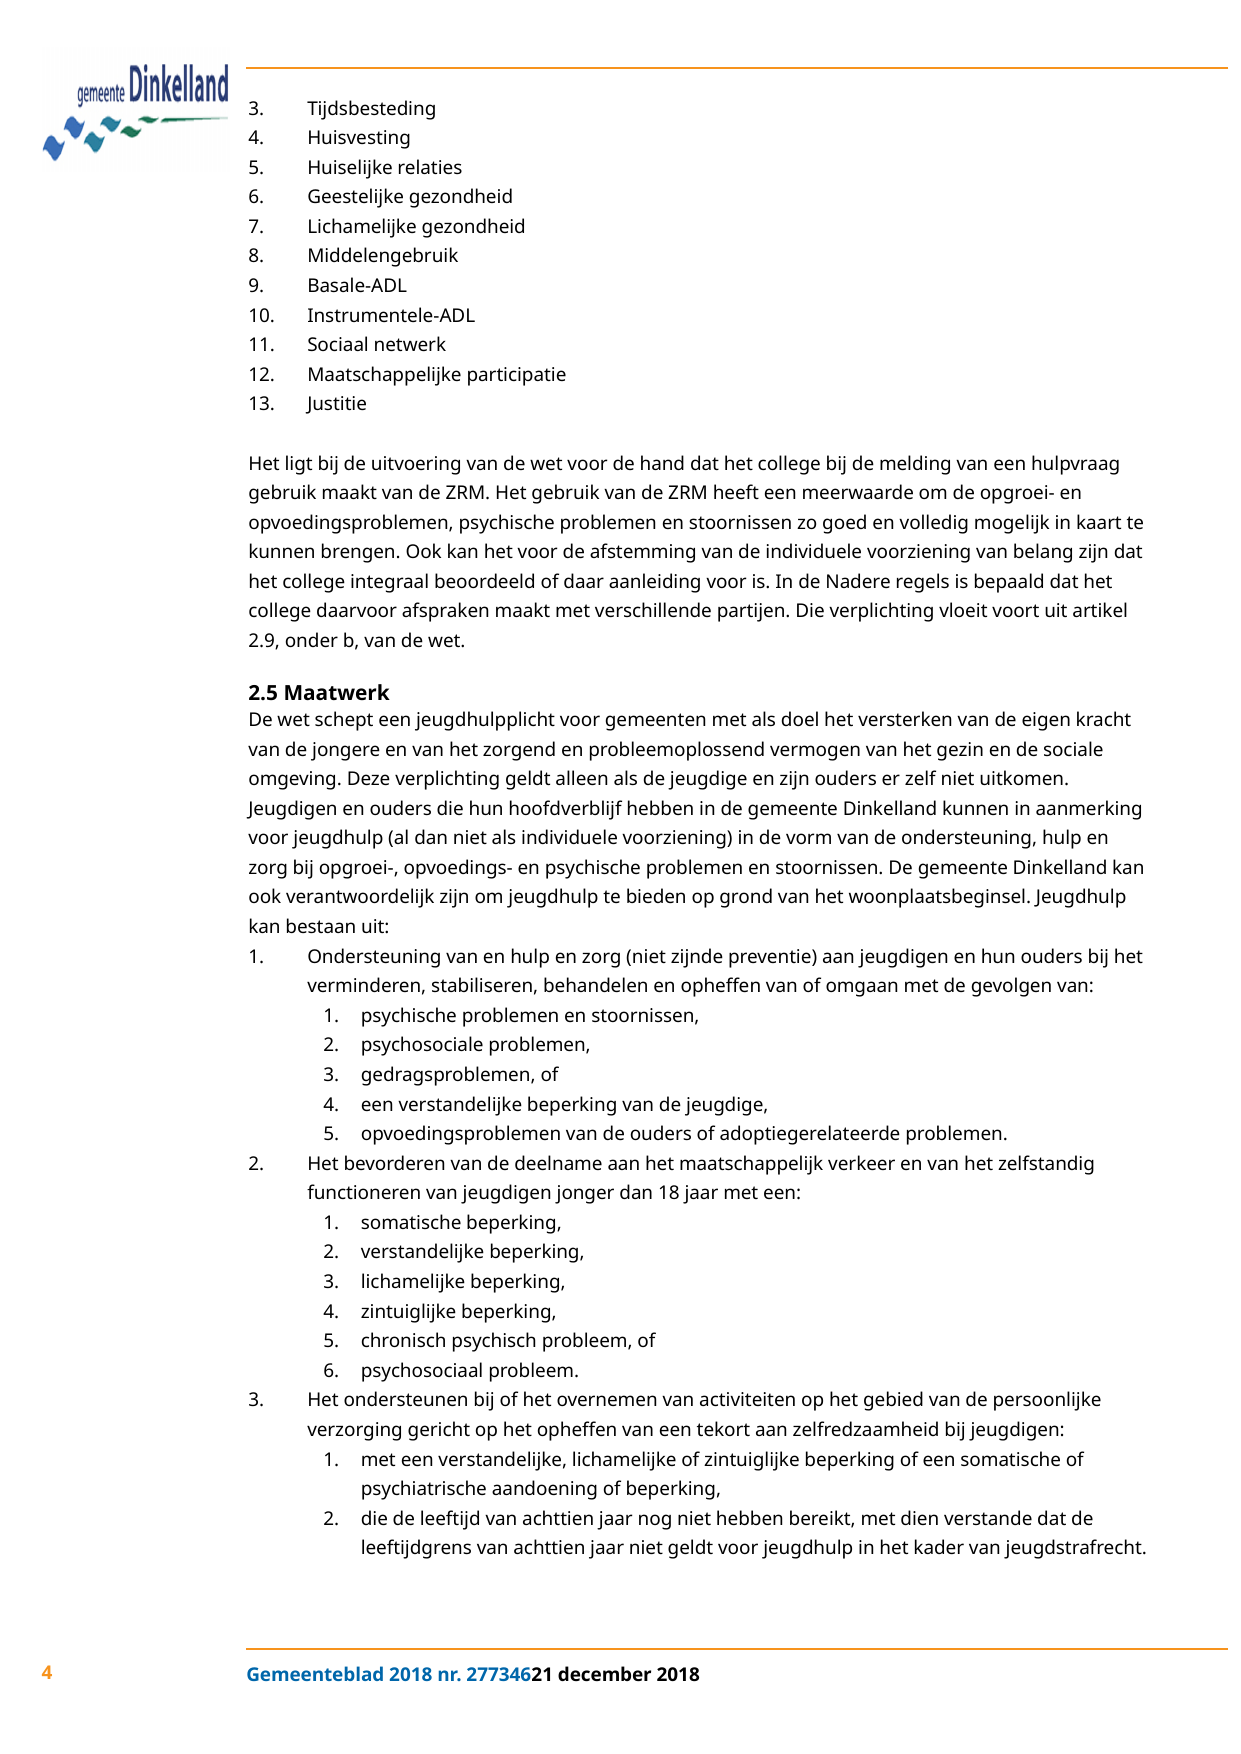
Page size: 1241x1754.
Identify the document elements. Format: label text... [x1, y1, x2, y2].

list met een verstandelijke, lichamelijke of zintuiglijke beperking of een somatische of psychiatrische aandoening of beperking, [323, 1446, 1152, 1501]
list Ondersteuning van en hulp en zorg (niet zijnde preventie) aan jeugdigen en hun ouders bij het verminderen, stabiliseren, behandelen en opheffen van of omgaan met de gevolgen van: [248, 943, 1152, 998]
list Huiselijke relaties [248, 154, 1152, 180]
list somatische beperking, [323, 1209, 1152, 1235]
list lichamelijke beperking, [323, 1268, 1152, 1294]
list Sociaal netwerk [248, 331, 1152, 357]
list Middelengebruik [248, 243, 1152, 268]
list Lichamelijke gezondheid [248, 213, 1152, 239]
text De wet schept een jeugdhulpplicht voor gemeenten met als doel het versterken van de eigen kracht van de jongere en van het zorgend en probleemoplossend vermogen van het gezin en de sociale omgeving. Deze verplichting geldt alleen als de jeugdige en zijn ouders er zelf niet uitkomen. Jeugdigen en ouders die hun hoofdverblijf hebben in de gemeente Dinkelland kunnen in aanmerking voor jeugdhulp (al dan niet als individuele voorziening) in de vorm van de ondersteuning, hulp en zorg bij opgroei-, opvoedings- en psychische problemen en stoornissen. De gemeente Dinkelland kan ook verantwoordelijk zijn om jeugdhulp te bieden op grond van het woonplaatsbeginsel. Jeugdhulp kan bestaan uit: [248, 706, 1152, 939]
list psychische problemen en stoornissen, [323, 1002, 1152, 1028]
text Het ligt bij de uitvoering van de wet voor de hand dat het college bij de melding van een hulpvraag gebruik maakt van de ZRM. Het gebruik van de ZRM heeft een meerwaarde om de opgroei- en opvoedingsproblemen, psychische problemen en stoornissen zo goed en volledig mogelijk in kaart te kunnen brengen. Ook kan het voor de afstemming van de individuele voorziening van belang zijn dat het college integraal beoordeeld of daar aanleiding voor is. In de Nadere regels is bepaald dat het college daarvoor afspraken maakt met verschillende partijen. Die verplichting vloeit voort uit artikel 2.9, onder b, van de wet. [248, 450, 1152, 653]
list psychosociale problemen, [323, 1032, 1152, 1057]
list die de leeftijd van achttien jaar nog niet hebben bereikt, met dien verstande dat de leeftijdgrens van achttien jaar niet geldt voor jeugdhulp in het kader van jeugdstrafrecht. [323, 1505, 1152, 1560]
text 2.5 Maatwerk [248, 678, 1152, 706]
list Huisvesting [248, 124, 1152, 150]
list Instrumentele-ADL [248, 302, 1152, 328]
picture [41, 47, 231, 172]
list Het ondersteunen bij of het overnemen van activiteiten op het gebied van de persoonlijke verzorging gericht op het opheffen van een tekort aan zelfredzaamheid bij jeugdigen: [248, 1387, 1152, 1442]
list Basale-ADL [248, 272, 1152, 298]
list Geestelijke gezondheid [248, 183, 1152, 209]
list zintuiglijke beperking, [323, 1298, 1152, 1323]
list opvoedingsproblemen van de ouders of adoptiegerelateerde problemen. [323, 1120, 1152, 1146]
list Maatschappelijke participatie [248, 361, 1152, 387]
list gedragsproblemen, of [323, 1061, 1152, 1087]
list chronisch psychisch probleem, of [323, 1327, 1152, 1353]
list Justitie [248, 391, 1152, 416]
list verstandelijke beperking, [323, 1239, 1152, 1264]
list Tijdsbesteding [248, 95, 1152, 121]
list psychosociaal probleem. [323, 1357, 1152, 1383]
list een verstandelijke beperking van de jeugdige, [323, 1091, 1152, 1116]
list Het bevorderen van de deelname aan het maatschappelijk verkeer en van het zelfstandig functioneren van jeugdigen jonger dan 18 jaar met een: [248, 1150, 1152, 1205]
